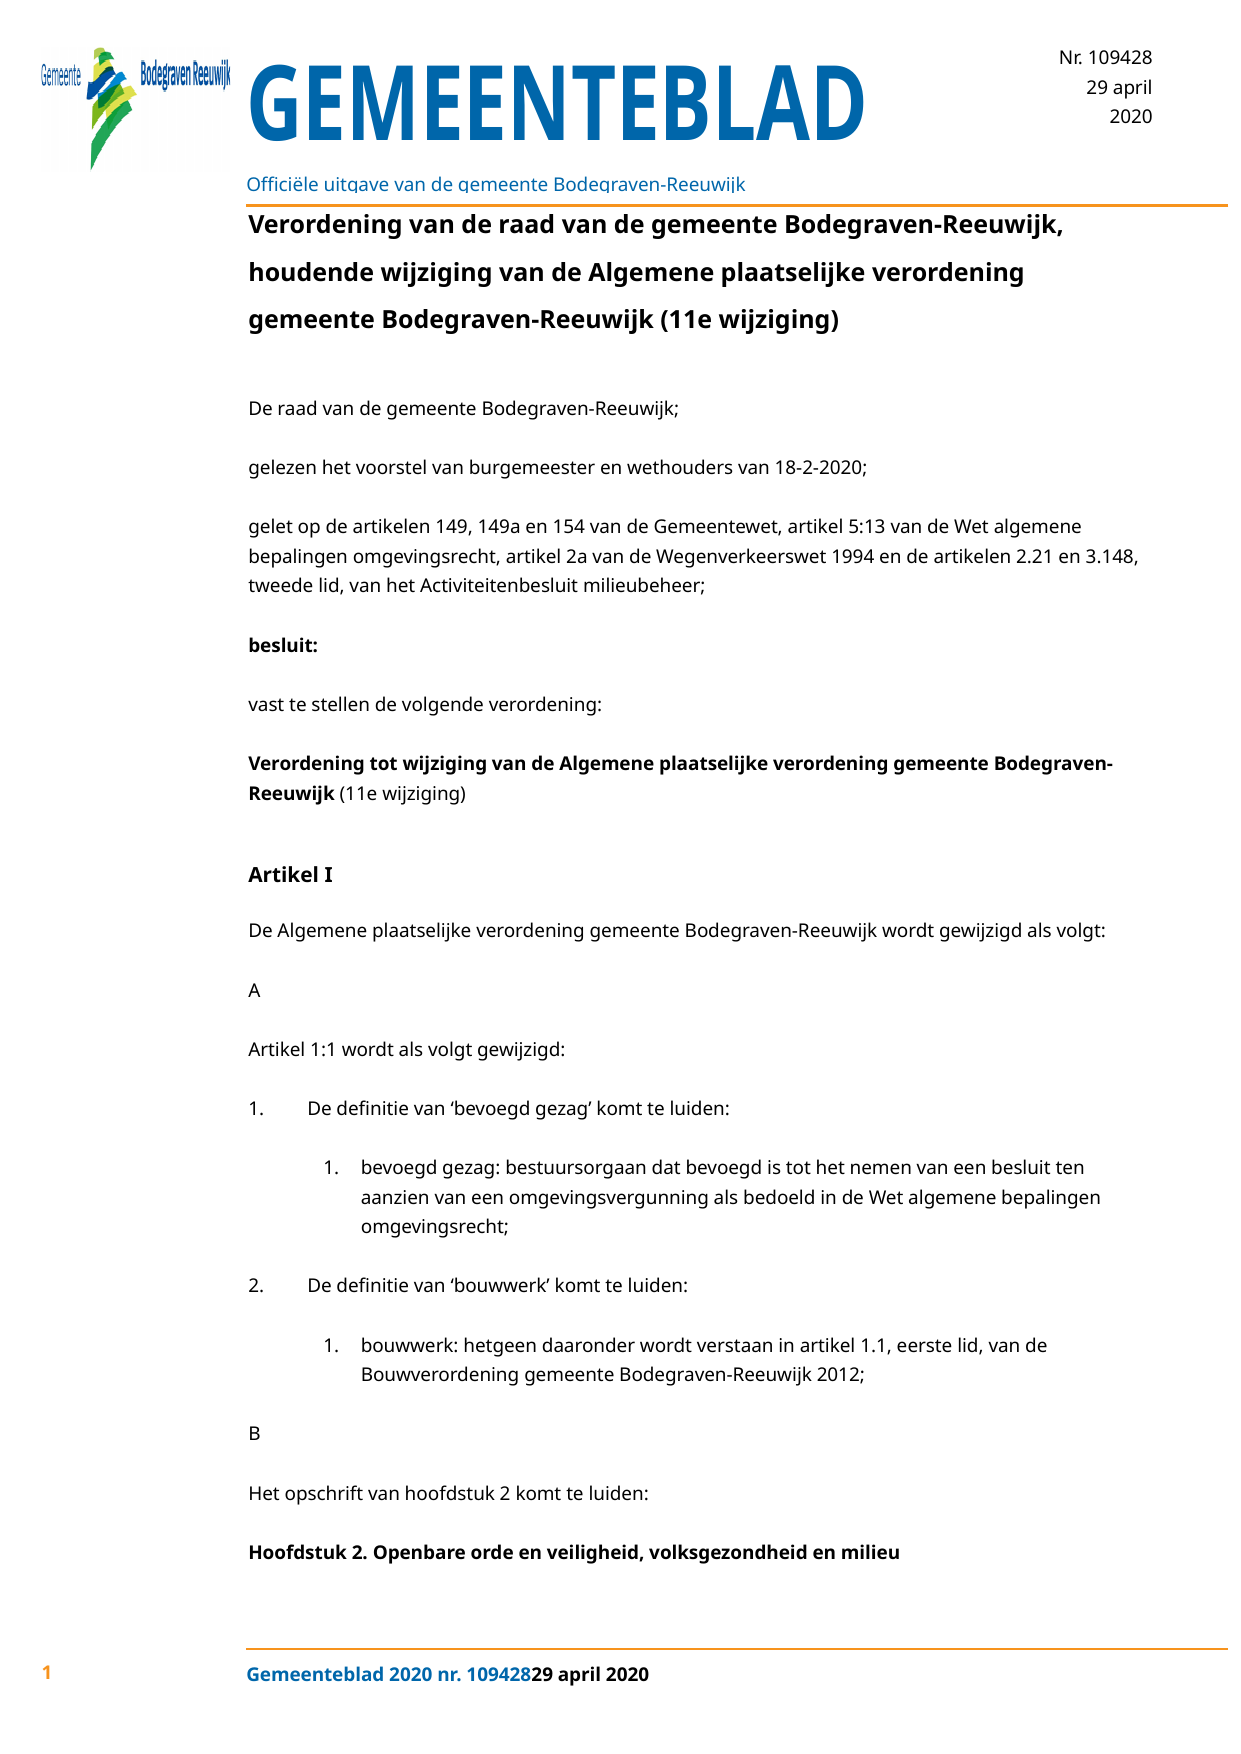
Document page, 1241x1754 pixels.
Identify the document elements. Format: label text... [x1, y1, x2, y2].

list De definitie van ‘bevoegd gezag’ komt te luiden: [248, 1095, 1152, 1121]
text gelet op de artikelen 149, 149a en 154 van de Gemeentewet, artikel 5:13 van de Wet algemene bepalingen omgevingsrecht, artikel 2a van de Wegenverkeerswet 1994 en de artikelen 2.21 en 3.148, tweede lid, van het Activiteitenbesluit milieubeheer; [248, 513, 1152, 598]
list De definitie van ‘bouwwerk’ komt te luiden: [248, 1273, 1152, 1298]
text De Algemene plaatselijke verordening gemeente Bodegraven-Reeuwijk wordt gewijzigd als volgt: [248, 918, 1152, 943]
text Het opschrift van hoofdstuk 2 komt te luiden: [248, 1480, 1152, 1506]
picture [41, 47, 231, 172]
text Verordening van de raad van de gemeente Bodegraven-Reeuwijk, houdende wijziging van de Algemene plaatselijke verordening gemeente Bodegraven-Reeuwijk (11e wijziging) [248, 207, 1152, 336]
list bevoegd gezag: bestuursorgaan dat bevoegd is tot het nemen van een besluit ten aanzien van een omgevingsvergunning als bedoeld in de Wet algemene bepalingen omgevingsrecht; [323, 1154, 1152, 1239]
text B [248, 1421, 1152, 1446]
text Artikel 1:1 wordt als volgt gewijzigd: [248, 1036, 1152, 1062]
text vast te stellen de volgende verordening: [248, 691, 1152, 717]
text De raad van de gemeente Bodegraven-Reeuwijk; [248, 395, 1152, 421]
text Verordening tot wijziging van de Algemene plaatselijke verordening gemeente Bodegraven-Reeuwijk (11e wijziging) [248, 750, 1152, 805]
text gelezen het voorstel van burgemeester en wethouders van 18-2-2020; [248, 454, 1152, 480]
list bouwwerk: hetgeen daaronder wordt verstaan in artikel 1.1, eerste lid, van de Bouwverordening gemeente Bodegraven-Reeuwijk 2012; [323, 1332, 1152, 1387]
text A [248, 977, 1152, 1003]
text Hoofdstuk 2. Openbare orde en veiligheid, volksgezondheid en milieu [248, 1539, 1152, 1565]
text Artikel I [248, 860, 1152, 888]
text besluit: [248, 632, 1152, 657]
